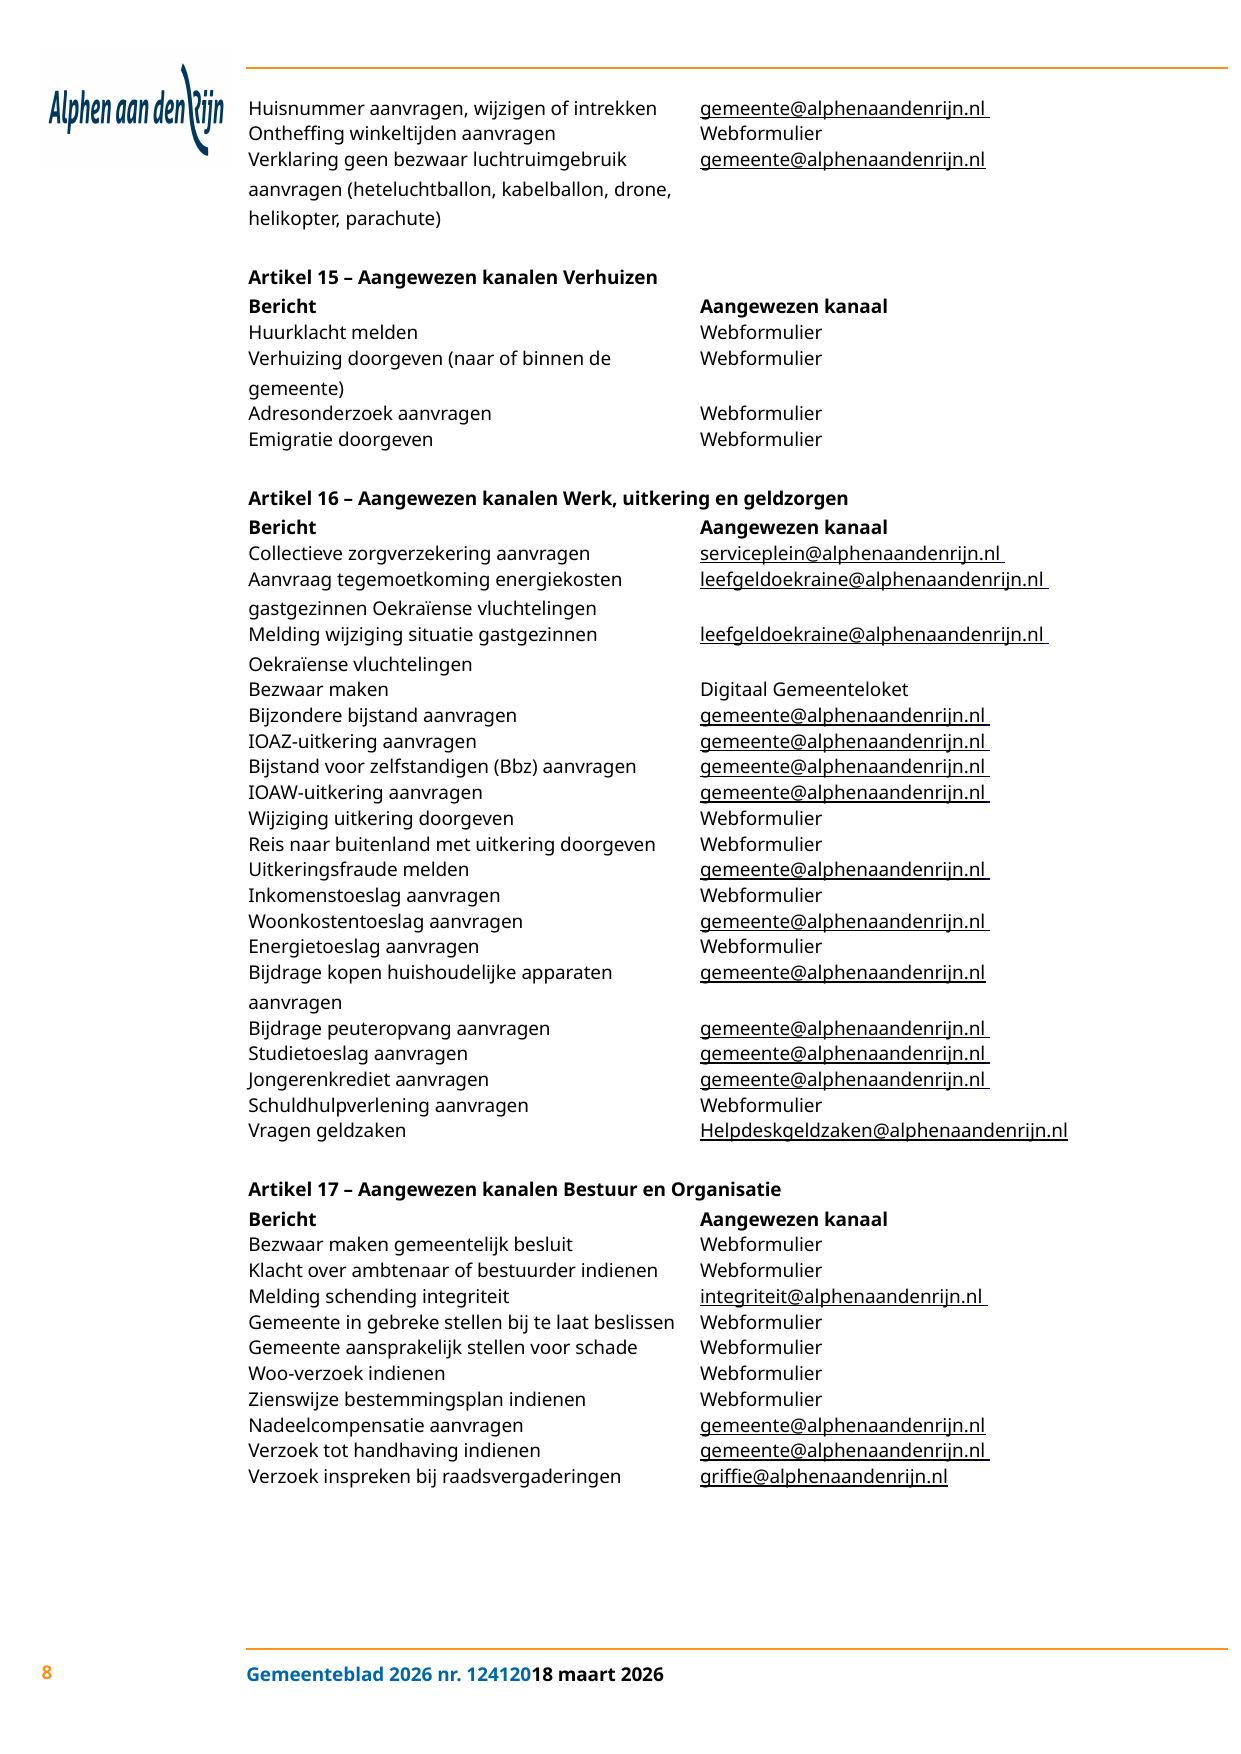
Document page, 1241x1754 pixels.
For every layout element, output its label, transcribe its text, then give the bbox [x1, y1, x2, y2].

table_cell Ontheffing winkeltijden aanvragen [248, 121, 700, 146]
table_cell gemeente@alphenaandenrijn.nl [700, 1015, 1152, 1041]
table_cell Melding wijziging situatie gastgezinnen Oekraïense vluchtelingen [248, 621, 700, 676]
table_cell Studietoeslag aanvragen [248, 1041, 700, 1066]
table_cell Huurklacht melden [248, 319, 700, 345]
table_cell Adresonderzoek aanvragen [248, 400, 700, 426]
table_cell Jongerenkrediet aanvragen [248, 1066, 700, 1092]
table_cell gemeente@alphenaandenrijn.nl [700, 1066, 1152, 1092]
table_cell serviceplein@alphenaandenrijn.nl [700, 540, 1152, 566]
table_cell Gemeente in gebreke stellen bij te laat beslissen [248, 1309, 700, 1334]
table_cell Webformulier [700, 400, 1152, 426]
table_cell Webformulier [700, 831, 1152, 857]
table_cell leefgeldoekraine@alphenaandenrijn.nl [700, 621, 1152, 676]
table_cell Melding schending integriteit [248, 1283, 700, 1309]
table_cell Webformulier [700, 1232, 1152, 1257]
table_cell gemeente@alphenaandenrijn.nl [700, 702, 1152, 728]
text Artikel 17 – Aangewezen kanalen Bestuur en Organisatie [248, 1176, 1152, 1202]
table_cell Helpdeskgeldzaken@alphenaandenrijn.nl [700, 1118, 1152, 1143]
table_cell leefgeldoekraine@alphenaandenrijn.nl [700, 566, 1152, 621]
table_cell Webformulier [700, 1360, 1152, 1386]
table_cell gemeente@alphenaandenrijn.nl [700, 1438, 1152, 1463]
table_cell Webformulier [700, 345, 1152, 400]
table_cell Huisnummer aanvragen, wijzigen of intrekken [248, 95, 700, 121]
table_cell Webformulier [700, 426, 1152, 452]
table_cell Reis naar buitenland met uitkering doorgeven [248, 831, 700, 857]
table_cell Bezwaar maken [248, 676, 700, 702]
table_cell Zienswijze bestemmingsplan indienen [248, 1386, 700, 1412]
table_cell IOAZ-uitkering aanvragen [248, 728, 700, 754]
table_cell Woo-verzoek indienen [248, 1360, 700, 1386]
table_cell Webformulier [700, 121, 1152, 146]
table_cell Webformulier [700, 934, 1152, 959]
table_cell gemeente@alphenaandenrijn.nl [700, 1412, 1152, 1437]
table_cell Verzoek tot handhaving indienen [248, 1438, 700, 1463]
table_cell gemeente@alphenaandenrijn.nl [700, 95, 1152, 121]
table_cell Bijstand voor zelfstandigen (Bbz) aanvragen [248, 754, 700, 779]
table_cell Nadeelcompensatie aanvragen [248, 1412, 700, 1437]
text Artikel 16 – Aangewezen kanalen Werk, uitkering en geldzorgen [248, 485, 1152, 510]
table_cell Woonkostentoeslag aanvragen [248, 908, 700, 934]
table_cell Energietoeslag aanvragen [248, 934, 700, 959]
table_cell Inkomenstoeslag aanvragen [248, 882, 700, 908]
table_cell integriteit@alphenaandenrijn.nl [700, 1283, 1152, 1309]
table_cell Aanvraag tegemoetkoming energiekosten gastgezinnen Oekraïense vluchtelingen [248, 566, 700, 621]
table_cell Verhuizing doorgeven (naar of binnen de gemeente) [248, 345, 700, 400]
table_cell Webformulier [700, 1335, 1152, 1360]
table_cell Klacht over ambtenaar of bestuurder indienen [248, 1258, 700, 1283]
table_cell Emigratie doorgeven [248, 426, 700, 452]
table_cell Uitkeringsfraude melden [248, 857, 700, 882]
table_cell Webformulier [700, 319, 1152, 345]
table_cell Wijziging uitkering doorgeven [248, 805, 700, 831]
table_header Bericht [248, 514, 700, 540]
table_cell gemeente@alphenaandenrijn.nl [700, 779, 1152, 805]
table_cell Verklaring geen bezwaar luchtruimgebruik aanvragen (heteluchtballon, kabelballon, drone, helikopter, parachute) [248, 146, 700, 231]
table_cell gemeente@alphenaandenrijn.nl [700, 857, 1152, 882]
table_cell gemeente@alphenaandenrijn.nl [700, 754, 1152, 779]
table_header Bericht [248, 1206, 700, 1232]
table_cell gemeente@alphenaandenrijn.nl [700, 1041, 1152, 1066]
picture [41, 47, 231, 172]
table_header Bericht [248, 294, 700, 319]
table_cell griffie@alphenaandenrijn.nl [700, 1463, 1152, 1489]
table_cell gemeente@alphenaandenrijn.nl [700, 146, 1152, 231]
table_cell Webformulier [700, 805, 1152, 831]
table_cell Webformulier [700, 1092, 1152, 1118]
table_cell IOAW-uitkering aanvragen [248, 779, 700, 805]
table_cell Digitaal Gemeenteloket [700, 676, 1152, 702]
table_cell Schuldhulpverlening aanvragen [248, 1092, 700, 1118]
table_cell Bijdrage kopen huishoudelijke apparaten aanvragen [248, 960, 700, 1015]
table_cell Webformulier [700, 882, 1152, 908]
table_cell Vragen geldzaken [248, 1118, 700, 1143]
table_cell Verzoek inspreken bij raadsvergaderingen [248, 1463, 700, 1489]
table_cell Collectieve zorgverzekering aanvragen [248, 540, 700, 566]
table_header Aangewezen kanaal [700, 514, 1152, 540]
text Artikel 15 – Aangewezen kanalen Verhuizen [248, 264, 1152, 290]
table_cell Webformulier [700, 1258, 1152, 1283]
table_cell gemeente@alphenaandenrijn.nl [700, 908, 1152, 934]
table_cell gemeente@alphenaandenrijn.nl [700, 960, 1152, 1015]
table_cell Bijzondere bijstand aanvragen [248, 702, 700, 728]
table_cell Gemeente aansprakelijk stellen voor schade [248, 1335, 700, 1360]
table_header Aangewezen kanaal [700, 1206, 1152, 1232]
table_cell Bezwaar maken gemeentelijk besluit [248, 1232, 700, 1257]
table_header Aangewezen kanaal [700, 294, 1152, 319]
table_cell Bijdrage peuteropvang aanvragen [248, 1015, 700, 1041]
table_cell gemeente@alphenaandenrijn.nl [700, 728, 1152, 754]
table_cell Webformulier [700, 1386, 1152, 1412]
table_cell Webformulier [700, 1309, 1152, 1334]
